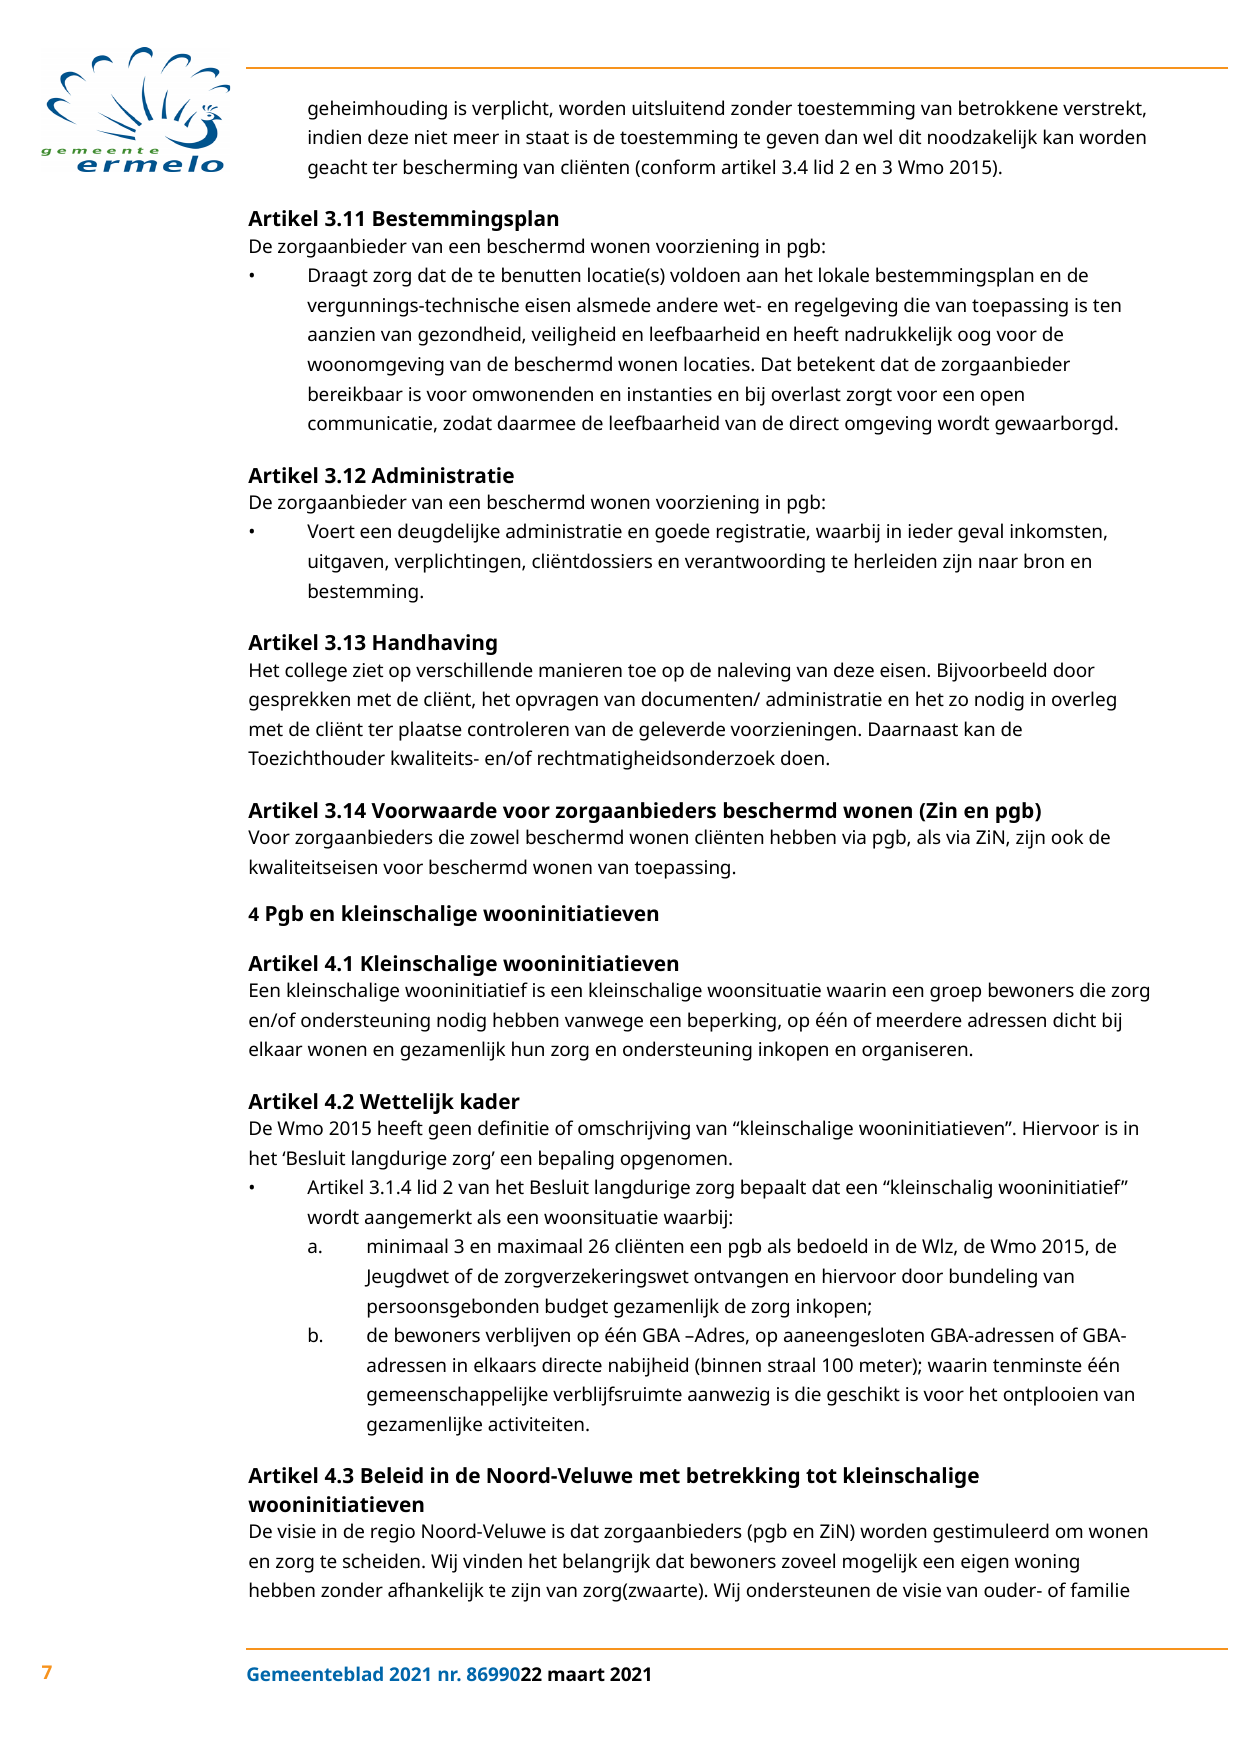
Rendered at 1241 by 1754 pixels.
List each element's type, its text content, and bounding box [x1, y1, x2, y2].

list Voert een deugdelijke administratie en goede registratie, waarbij in ieder geval inkomsten, uitgaven, verplichtingen, cliëntdossiers en verantwoording te herleiden zijn naar bron en bestemming. [248, 519, 1152, 604]
text De zorgaanbieder van een beschermd wonen voorziening in pgb: [248, 489, 1152, 515]
list Artikel 3.1.4 lid 2 van het Besluit langdurige zorg bepaalt dat een “kleinschalig wooninitiatief” wordt aangemerkt als een woonsituatie waarbij: [248, 1174, 1152, 1230]
text Artikel 4.1 Kleinschalige wooninitiatieven [248, 949, 1152, 977]
text Artikel 3.13 Handhaving [248, 628, 1152, 657]
text De Wmo 2015 heeft geen definitie of omschrijving van “kleinschalige wooninitiatieven”. Hiervoor is in het ‘Besluit langdurige zorg’ een bepaling opgenomen. [248, 1115, 1152, 1171]
text Voor zorgaanbieders die zowel beschermd wonen cliënten hebben via pgb, als via ZiN, zijn ook de kwaliteitseisen voor beschermd wonen van toepassing. [248, 824, 1152, 880]
text Artikel 4.2 Wettelijk kader [248, 1087, 1152, 1115]
text De zorgaanbieder van een beschermd wonen voorziening in pgb: [248, 233, 1152, 258]
text Het college ziet op verschillende manieren toe op de naleving van deze eisen. Bijvoorbeeld door gesprekken met de cliënt, het opvragen van documenten/ administratie en het zo nodig in overleg met de cliënt ter plaatse controleren van de geleverde voorzieningen. Daarnaast kan de Toezichthouder kwaliteits- en/of rechtmatigheidsonderzoek doen. [248, 657, 1152, 771]
text Artikel 3.14 Voorwaarde voor zorgaanbieders beschermd wonen (Zin en pgb) [248, 796, 1152, 824]
text Artikel 3.11 Bestemmingsplan [248, 204, 1152, 233]
text De visie in de regio Noord-Veluwe is dat zorgaanbieders (pgb en ZiN) worden gestimuleerd om wonen en zorg te scheiden. Wij vinden het belangrijk dat bewoners zoveel mogelijk een eigen woning hebben zonder afhankelijk te zijn van zorg(zwaarte). Wij ondersteunen de visie van ouder- of familie [248, 1518, 1152, 1603]
list geheimhouding is verplicht, worden uitsluitend zonder toestemming van betrokkene verstrekt, indien deze niet meer in staat is de toestemming te geven dan wel dit noodzakelijk kan worden geacht ter bescherming van cliënten (conform artikel 3.4 lid 2 en 3 Wmo 2015). [248, 95, 1152, 180]
text 4 Pgb en kleinschalige wooninitiatieven [248, 899, 1152, 928]
text Artikel 4.3 Beleid in de Noord-Veluwe met betrekking tot kleinschalige wooninitiatieven [248, 1462, 1152, 1518]
list Draagt zorg dat de te benutten locatie(s) voldoen aan het lokale bestemmingsplan en de vergunnings-technische eisen alsmede andere wet- en regelgeving die van toepassing is ten aanzien van gezondheid, veiligheid en leefbaarheid en heeft nadrukkelijk oog voor de woonomgeving van de beschermd wonen locaties. Dat betekent dat de zorgaanbieder bereikbaar is voor omwonenden en instanties en bij overlast zorgt voor een open communicatie, zodat daarmee de leefbaarheid van de direct omgeving wordt gewaarborgd. [248, 262, 1152, 436]
list minimaal 3 en maximaal 26 cliënten een pgb als bedoeld in de Wlz, de Wmo 2015, de Jeugdwet of de zorgverzekeringswet ontvangen en hiervoor door bundeling van persoonsgebonden budget gezamenlijk de zorg inkopen; [307, 1234, 1152, 1318]
picture [41, 47, 231, 172]
text Artikel 3.12 Administratie [248, 461, 1152, 489]
list de bewoners verblijven op één GBA –Adres, op aaneengesloten GBA-adressen of GBA-adressen in elkaars directe nabijheid (binnen straal 100 meter); waarin tenminste één gemeenschappelijke verblijfsruimte aanwezig is die geschikt is voor het ontplooien van gezamenlijke activiteiten. [307, 1322, 1152, 1437]
text Een kleinschalige wooninitiatief is een kleinschalige woonsituatie waarin een groep bewoners die zorg en/of ondersteuning nodig hebben vanwege een beperking, op één of meerdere adressen dicht bij elkaar wonen en gezamenlijk hun zorg en ondersteuning inkopen en organiseren. [248, 977, 1152, 1062]
